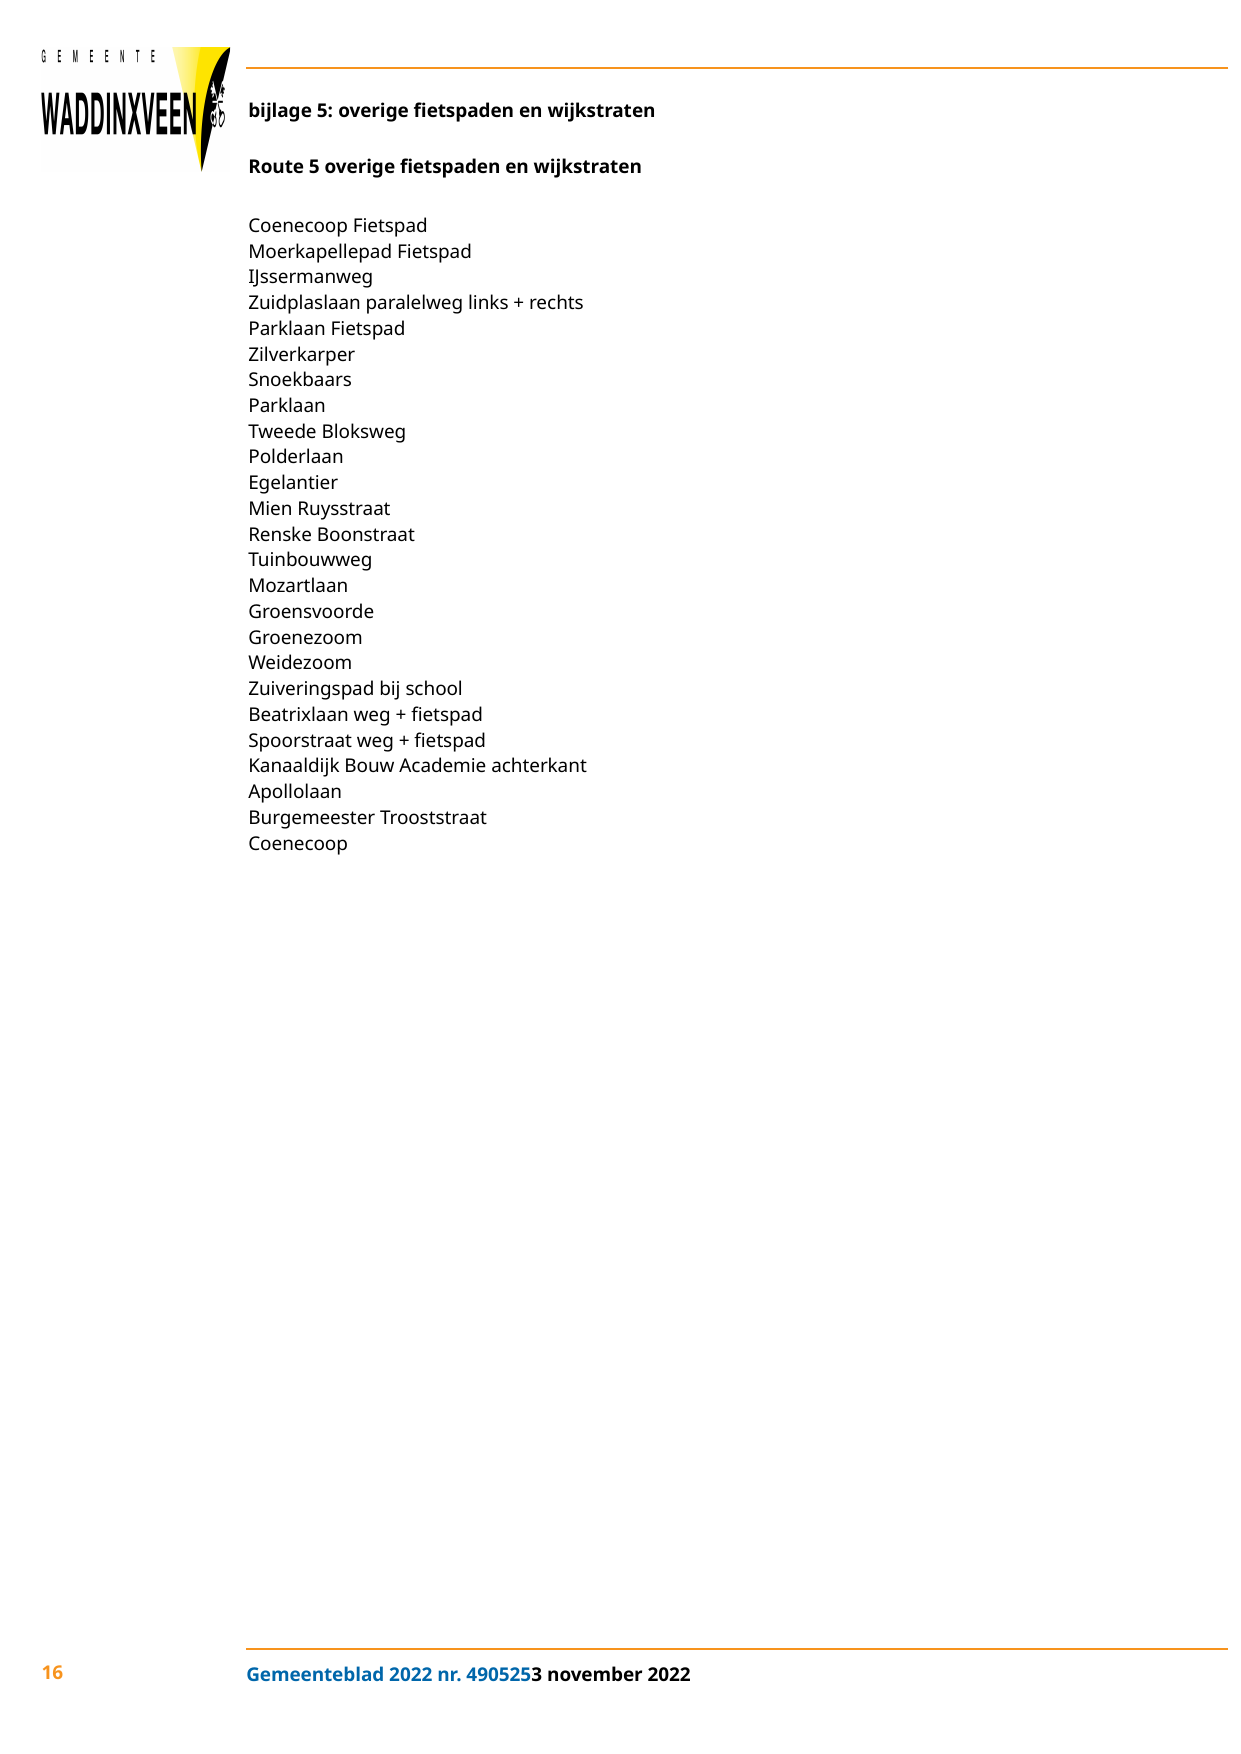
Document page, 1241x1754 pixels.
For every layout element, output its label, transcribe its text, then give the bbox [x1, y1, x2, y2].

table_cell Renske Boonstraat [248, 521, 1152, 547]
table_cell Zuiveringspad bij school [248, 675, 1152, 701]
table_cell Tweede Bloksweg [248, 418, 1152, 444]
table_cell IJssermanweg [248, 264, 1152, 289]
table_cell Zilverkarper [248, 341, 1152, 367]
table_header Coenecoop Fietspad [248, 212, 1152, 238]
table_cell Burgemeester Trooststraat [248, 804, 1152, 830]
table_cell Groenezoom [248, 624, 1152, 649]
picture [41, 47, 231, 172]
table_cell Mozartlaan [248, 573, 1152, 598]
table_cell Spoorstraat weg + fietspad [248, 727, 1152, 752]
table_cell Zuidplaslaan paralelweg links + rechts [248, 289, 1152, 315]
table_cell Weidezoom [248, 650, 1152, 675]
table_cell Polderlaan [248, 444, 1152, 469]
table_cell Groensvoorde [248, 598, 1152, 624]
text Route 5 overige fietspaden en wijkstraten [248, 153, 1152, 179]
table_cell Coenecoop [248, 830, 1152, 855]
table_cell Beatrixlaan weg + fietspad [248, 701, 1152, 727]
table_cell Tuinbouwweg [248, 547, 1152, 572]
table_cell Snoekbaars [248, 367, 1152, 392]
table_cell Apollolaan [248, 778, 1152, 804]
table_cell Moerkapellepad Fietspad [248, 238, 1152, 264]
table_cell Kanaaldijk Bouw Academie achterkant [248, 753, 1152, 778]
table_cell Parklaan [248, 392, 1152, 418]
table_cell Parklaan Fietspad [248, 315, 1152, 341]
table_cell Mien Ruysstraat [248, 495, 1152, 521]
table_cell Egelantier [248, 470, 1152, 495]
text bijlage 5: overige fietspaden en wijkstraten [248, 95, 1152, 123]
